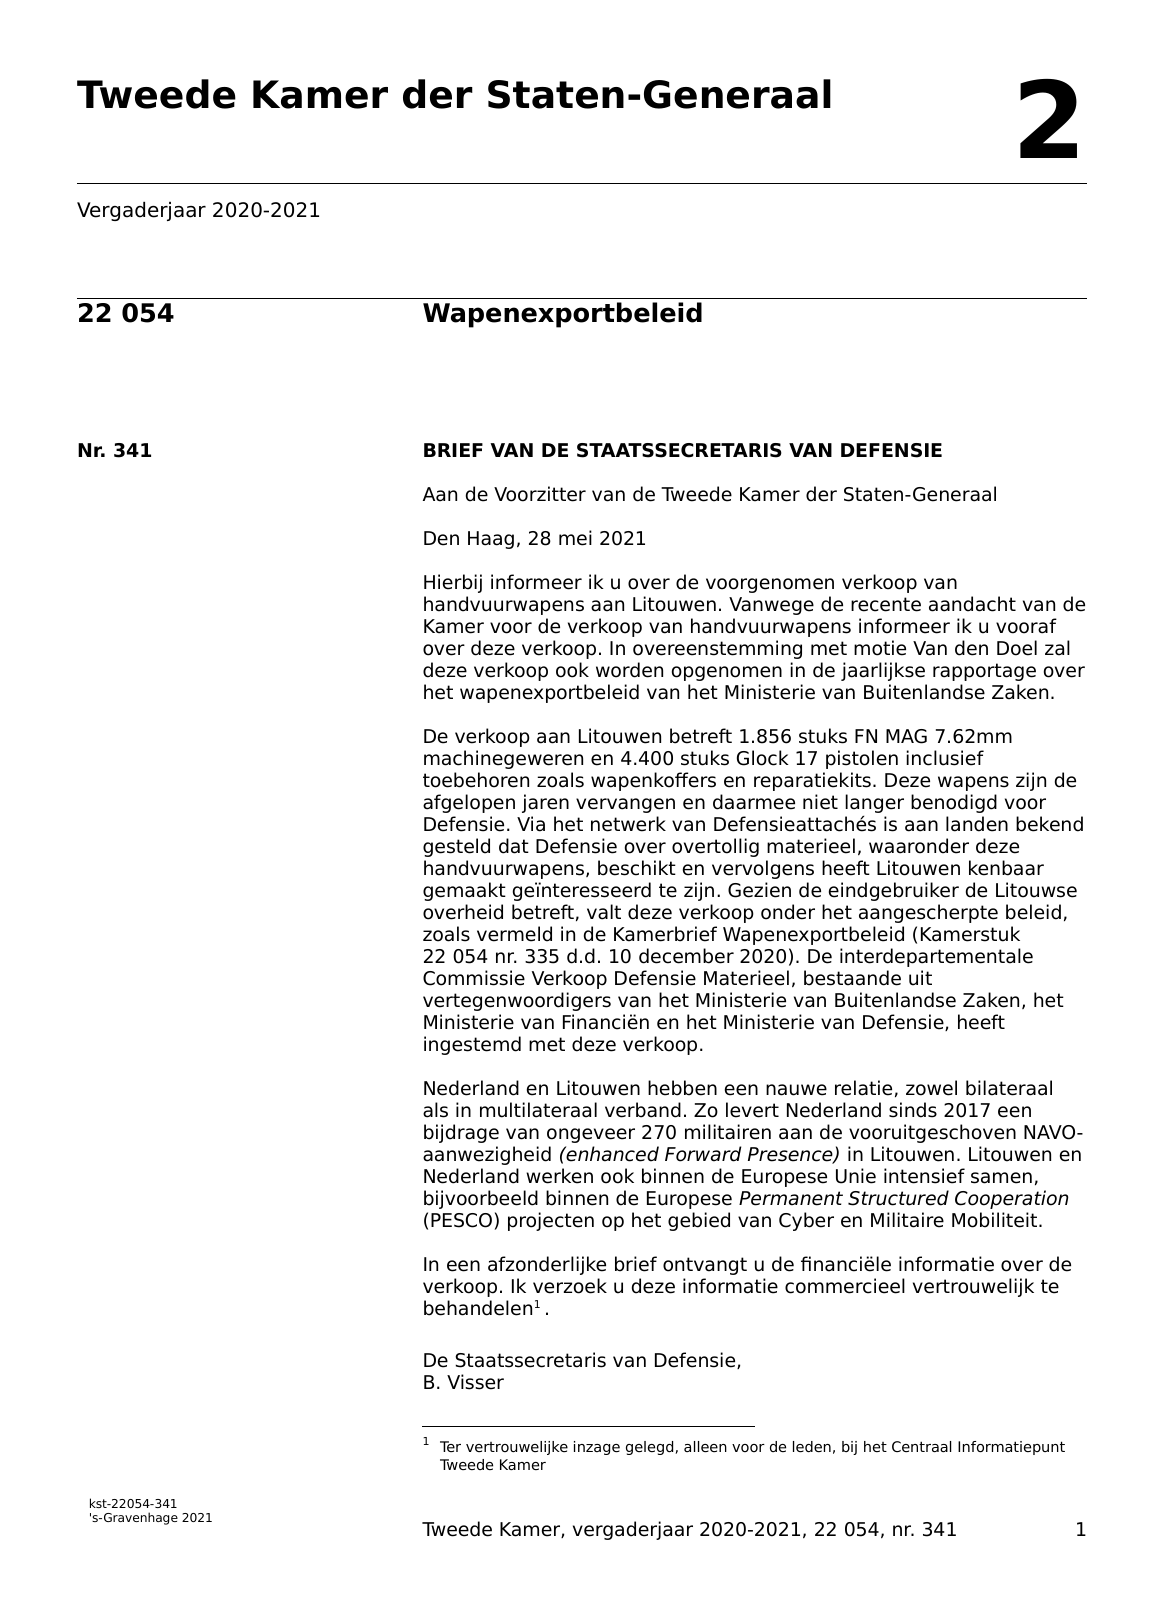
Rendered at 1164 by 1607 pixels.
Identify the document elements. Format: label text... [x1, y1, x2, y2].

text Hierbij informeer ik u over de voorgenomen verkoop van handvuurwapens aan Litouwen. Vanwege de recente aandacht van de Kamer voor de verkoop van handvuurwapens informeer ik u vooraf over deze verkoop. In overeenstemming met motie Van den Doel zal deze verkoop ook worden opgenomen in de jaarlijkse rapportage over het wapenexportbeleid van het Ministerie van Buitenlandse Zaken. [422, 572, 1087, 704]
text De Staatssecretaris van Defensie, B. Visser [422, 1350, 1087, 1394]
text In een afzonderlijke brief ontvangt u de financiële informatie over de verkoop. Ik verzoek u deze informatie commercieel vertrouwelijk te behandelen. [422, 1254, 1087, 1320]
table_header Tweede Kamer der Staten-Generaal [77, 59, 886, 183]
text 's-Gravenhage 2021 [88, 1511, 323, 1525]
text Aan de Voorzitter van de Tweede Kamer der Staten-Generaal [422, 484, 1087, 506]
text Ter vertrouwelijke inzage gelegd, alleen voor de leden, bij het Centraal Informatiepunt Tweede Kamer [422, 1435, 1087, 1474]
subtitle Nr. 341 BRIEF VAN DE STAATSSECRETARIS VAN DEFENSIE [77, 440, 1087, 462]
text kst-22054-341 [88, 1497, 323, 1511]
text De verkoop aan Litouwen betreft 1.856 stuks FN MAG 7.62mm machinegeweren en 4.400 stuks Glock 17 pistolen inclusief toebehoren zoals wapenkoffers en reparatiekits. Deze wapens zijn de afgelopen jaren vervangen en daarmee niet langer benodigd voor Defensie. Via het netwerk van Defensieattachés is aan landen bekend gesteld dat Defensie over overtollig materieel, waaronder deze handvuurwapens, beschikt en vervolgens heeft Litouwen kenbaar gemaakt geïnteresseerd te zijn. Gezien de eindgebruiker de Litouwse overheid betreft, valt deze verkoop onder het aangescherpte beleid, zoals vermeld in de Kamerbrief Wapenexportbeleid (Kamerstuk 22 054 nr. 335 d.d. 10 december 2020). De interdepartementale Commissie Verkoop Defensie Materieel, bestaande uit vertegenwoordigers van het Ministerie van Buitenlandse Zaken, het Ministerie van Financiën en het Ministerie van Defensie, heeft ingestemd met deze verkoop. [422, 726, 1087, 1056]
text Nederland en Litouwen hebben een nauwe relatie, zowel bilateraal als in multilateraal verband. Zo levert Nederland sinds 2017 een bijdrage van ongeveer 270 militairen aan de vooruitgeschoven NAVO-aanwezigheid (enhanced Forward Presence) in Litouwen. Litouwen en Nederland werken ook binnen de Europese Unie intensief samen, bijvoorbeeld binnen de Europese Permanent Structured Cooperation (PESCO) projecten op het gebied van Cyber en Militaire Mobiliteit. [422, 1078, 1087, 1232]
subtitle 22 054 Wapenexportbeleid [77, 299, 1087, 329]
table_header 2 [886, 59, 1087, 183]
table_cell Vergaderjaar 2020-2021 [77, 184, 1087, 298]
text Den Haag, 28 mei 2021 [422, 528, 1087, 550]
